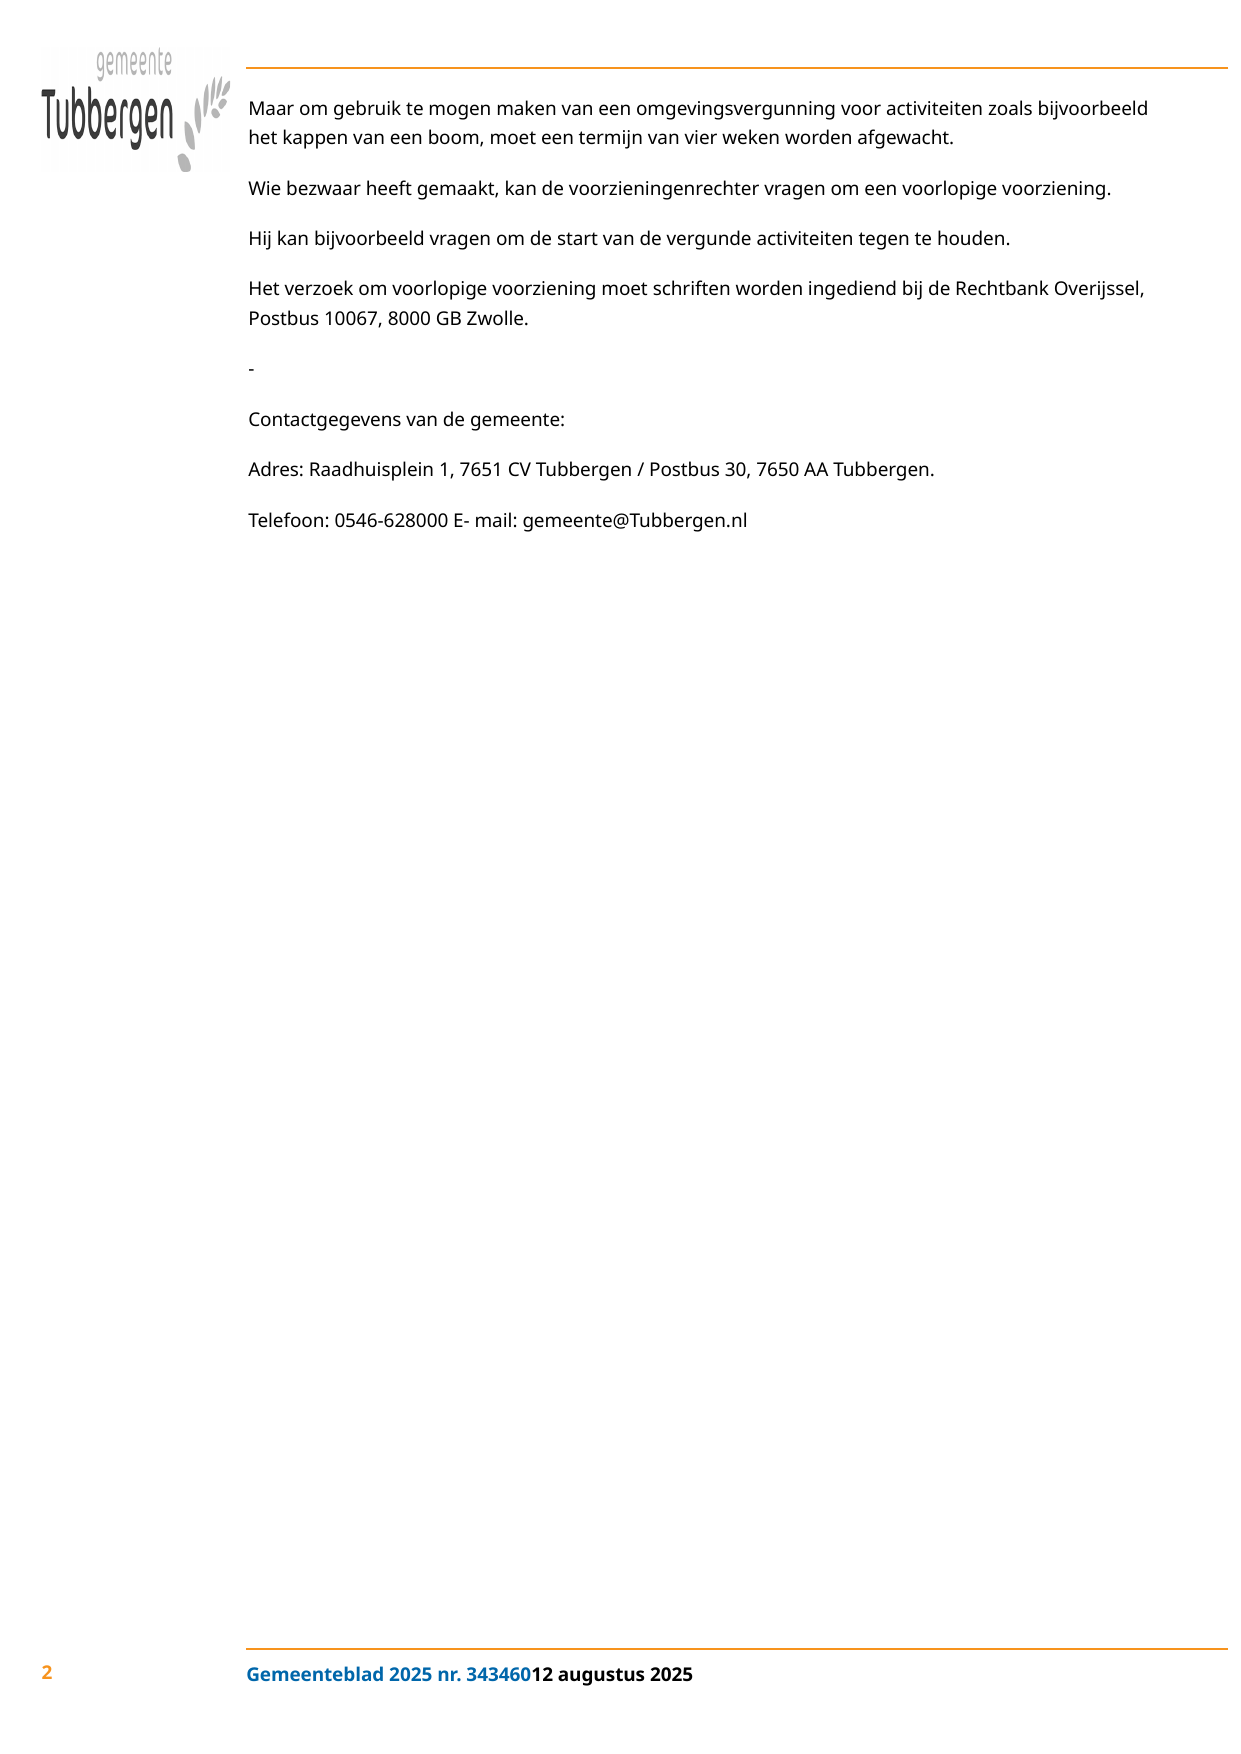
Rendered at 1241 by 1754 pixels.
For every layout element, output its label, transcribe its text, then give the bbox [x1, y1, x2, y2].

text Contactgegevens van de gemeente: [248, 406, 1152, 432]
picture [41, 47, 231, 172]
text Maar om gebruik te mogen maken van een omgevingsvergunning voor activiteiten zoals bijvoorbeeld het kappen van een boom, moet een termijn van vier weken worden afgewacht. [248, 95, 1152, 150]
text - [248, 356, 1152, 381]
text Hij kan bijvoorbeeld vragen om de start van de vergunde activiteiten tegen te houden. [248, 225, 1152, 251]
text Wie bezwaar heeft gemaakt, kan de voorzieningenrechter vragen om een voorlopige voorziening. [248, 175, 1152, 201]
text Telefoon: 0546-628000 E- mail: gemeente@Tubbergen.nl [248, 507, 1152, 533]
text Adres: Raadhuisplein 1, 7651 CV Tubbergen / Postbus 30, 7650 AA Tubbergen. [248, 456, 1152, 482]
text Het verzoek om voorlopige voorziening moet schriften worden ingediend bij de Rechtbank Overijssel, Postbus 10067, 8000 GB Zwolle. [248, 276, 1152, 331]
